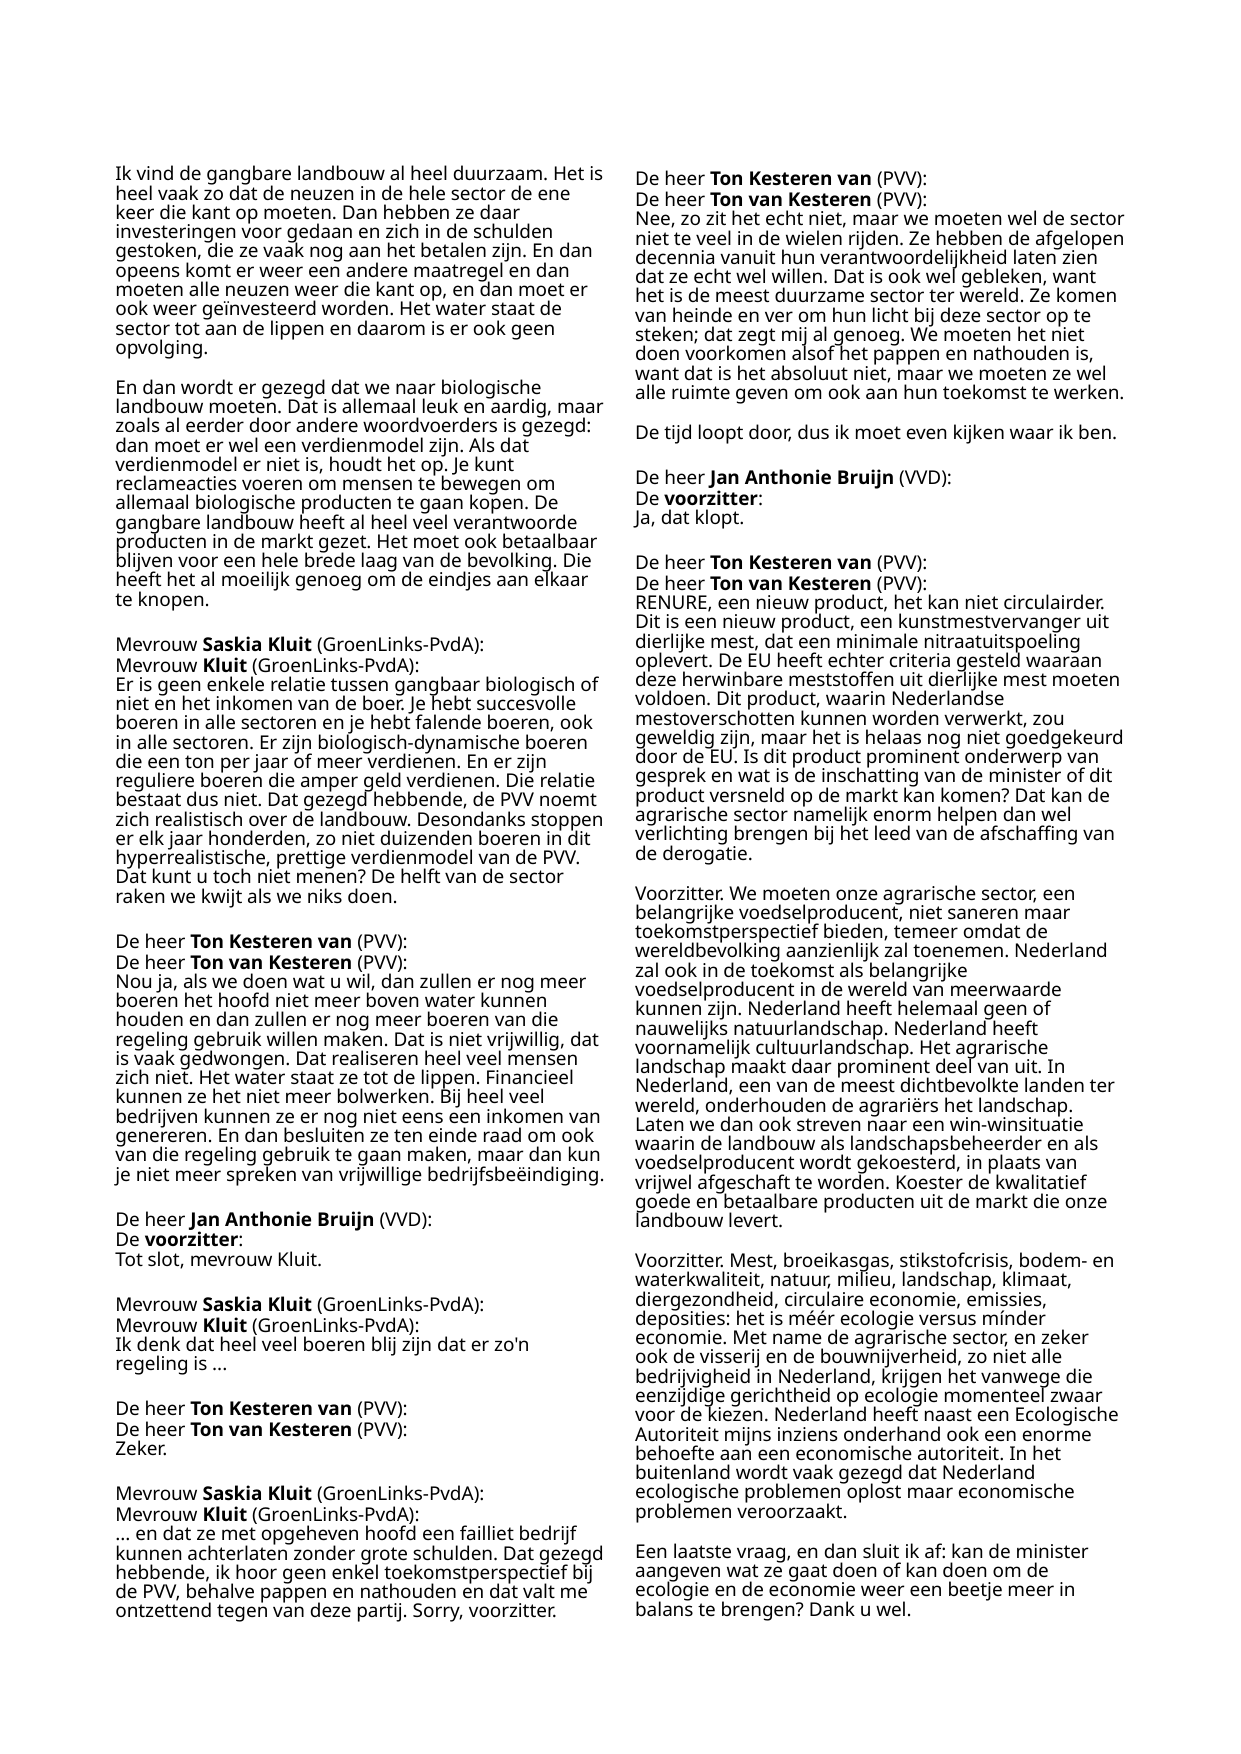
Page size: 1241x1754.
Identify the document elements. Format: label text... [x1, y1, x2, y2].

text Er is geen enkele relatie tussen gangbaar biologisch of niet en het inkomen van de boer. Je hebt succesvolle boeren in alle sectoren en je hebt falende boeren, ook in alle sectoren. Er zijn biologisch-dynamische boeren die een ton per jaar of meer verdienen. En er zijn reguliere boeren die amper geld verdienen. Die relatie bestaat dus niet. Dat gezegd hebbende, de PVV noemt zich realistisch over de landbouw. Desondanks stoppen er elk jaar honderden, zo niet duizenden boeren in dit hyperrealistische, prettige verdienmodel van de PVV. Dat kunt u toch niet menen? De helft van de sector raken we kwijt als we niks doen. [115, 676, 605, 907]
text Mevrouw Saskia Kluit (GroenLinks-PvdA): [115, 1480, 605, 1506]
text De heer Ton van Kesteren (PVV): [115, 1421, 605, 1440]
text De heer Ton Kesteren van (PVV): [635, 165, 1125, 191]
text Een laatste vraag, en dan sluit ik af: kan de minister aangeven wat ze gaat doen of kan doen om de ecologie en de economie weer een beetje meer in balans te brengen? Dank u wel. [635, 1543, 1125, 1620]
text Mevrouw Kluit (GroenLinks-PvdA): [115, 1317, 605, 1336]
text Mevrouw Kluit (GroenLinks-PvdA): [115, 1506, 605, 1525]
text RENURE, een nieuw product, het kan niet circulairder. Dit is een nieuw product, een kunstmestvervanger uit dierlijke mest, dat een minimale nitraatuitspoeling oplevert. De EU heeft echter criteria gesteld waaraan deze herwinbare meststoffen uit dierlijke mest moeten voldoen. Dit product, waarin Nederlandse mestoverschotten kunnen worden verwerkt, zou geweldig zijn, maar het is helaas nog niet goedgekeurd door de EU. Is dit product prominent onderwerp van gesprek en wat is de inschatting van de minister of dit product versneld op de markt kan komen? Dat kan de agrarische sector namelijk enorm helpen dan wel verlichting brengen bij het leed van de afschaffing van de derogatie. [635, 594, 1125, 864]
text Ja, dat klopt. [635, 509, 1125, 528]
text Mevrouw Saskia Kluit (GroenLinks-PvdA): [115, 1291, 605, 1317]
text Tot slot, mevrouw Kluit. [115, 1251, 605, 1270]
text Zeker. [115, 1440, 605, 1459]
text De heer Ton Kesteren van (PVV): [115, 1395, 605, 1421]
text En dan wordt er gezegd dat we naar biologische landbouw moeten. Dat is allemaal leuk en aardig, maar zoals al eerder door andere woordvoerders is gezegd: dan moet er wel een verdienmodel zijn. Als dat verdienmodel er niet is, houdt het op. Je kunt reclameacties voeren om mensen te bewegen om allemaal biologische producten te gaan kopen. De gangbare landbouw heeft al heel veel verantwoorde producten in de markt gezet. Het moet ook betaalbaar blijven voor een hele brede laag van de bevolking. Die heeft het al moeilijk genoeg om de eindjes aan elkaar te knopen. [115, 379, 605, 610]
text De heer Ton van Kesteren (PVV): [635, 575, 1125, 594]
text ... en dat ze met opgeheven hoofd een failliet bedrijf kunnen achterlaten zonder grote schulden. Dat gezegd hebbende, ik hoor geen enkel toekomstperspectief bij de PVV, behalve pappen en nathouden en dat valt me ontzettend tegen van deze partij. Sorry, voorzitter. [115, 1525, 605, 1622]
text De heer Jan Anthonie Bruijn (VVD): [115, 1206, 605, 1231]
text Mevrouw Kluit (GroenLinks-PvdA): [115, 657, 605, 676]
text De heer Jan Anthonie Bruijn (VVD): [635, 464, 1125, 490]
text Nou ja, als we doen wat u wil, dan zullen er nog meer boeren het hoofd niet meer boven water kunnen houden en dan zullen er nog meer boeren van die regeling gebruik willen maken. Dat is niet vrijwillig, dat is vaak gedwongen. Dat realiseren heel veel mensen zich niet. Het water staat ze tot de lippen. Financieel kunnen ze het niet meer bolwerken. Bij heel veel bedrijven kunnen ze er nog niet eens een inkomen van genereren. En dan besluiten ze ten einde raad om ook van die regeling gebruik te gaan maken, maar dan kun je niet meer spreken van vrijwillige bedrijfsbeëindiging. [115, 973, 605, 1185]
text Ik denk dat heel veel boeren blij zijn dat er zo'n regeling is ... [115, 1336, 605, 1374]
text Ik vind de gangbare landbouw al heel duurzaam. Het is heel vaak zo dat de neuzen in de hele sector de ene keer die kant op moeten. Dan hebben ze daar investeringen voor gedaan en zich in de schulden gestoken, die ze vaak nog aan het betalen zijn. En dan opeens komt er weer een andere maatregel en dan moeten alle neuzen weer die kant op, en dan moet er ook weer geïnvesteerd worden. Het water staat de sector tot aan de lippen en daarom is er ook geen opvolging. [115, 165, 605, 358]
text Voorzitter. We moeten onze agrarische sector, een belangrijke voedselproducent, niet saneren maar toekomstperspectief bieden, temeer omdat de wereldbevolking aanzienlijk zal toenemen. Nederland zal ook in de toekomst als belangrijke voedselproducent in de wereld van meerwaarde kunnen zijn. Nederland heeft helemaal geen of nauwelijks natuurlandschap. Nederland heeft voornamelijk cultuurlandschap. Het agrarische landschap maakt daar prominent deel van uit. In Nederland, een van de meest dichtbevolkte landen ter wereld, onderhouden de agrariërs het landschap. Laten we dan ook streven naar een win-winsituatie waarin de landbouw als landschapsbeheerder en als voedselproducent wordt gekoesterd, in plaats van vrijwel afgeschaft te worden. Koester de kwalitatief goede en betaalbare producten uit de markt die onze landbouw levert. [635, 884, 1125, 1231]
text Mevrouw Saskia Kluit (GroenLinks-PvdA): [115, 631, 605, 657]
text De voorzitter: [115, 1231, 605, 1251]
text De tijd loopt door, dus ik moet even kijken waar ik ben. [635, 424, 1125, 443]
text De heer Ton van Kesteren (PVV): [115, 954, 605, 973]
text De heer Ton van Kesteren (PVV): [635, 191, 1125, 210]
text Voorzitter. Mest, broeikasgas, stikstofcrisis, bodem- en waterkwaliteit, natuur, milieu, landschap, klimaat, diergezondheid, circulaire economie, emissies, deposities: het is méér ecologie versus mínder economie. Met name de agrarische sector, en zeker ook de visserij en de bouwnijverheid, zo niet alle bedrijvigheid in Nederland, krijgen het vanwege die eenzijdige gerichtheid op ecologie momenteel zwaar voor de kiezen. Nederland heeft naast een Ecologische Autoriteit mijns inziens onderhand ook een enorme behoefte aan een economische autoriteit. In het buitenland wordt vaak gezegd dat Nederland ecologische problemen oplost maar economische problemen veroorzaakt. [635, 1252, 1125, 1522]
text De heer Ton Kesteren van (PVV): [115, 928, 605, 954]
text De voorzitter: [635, 490, 1125, 509]
text Nee, zo zit het echt niet, maar we moeten wel de sector niet te veel in de wielen rijden. Ze hebben de afgelopen decennia vanuit hun verantwoordelijkheid laten zien dat ze echt wel willen. Dat is ook wel gebleken, want het is de meest duurzame sector ter wereld. Ze komen van heinde en ver om hun licht bij deze sector op te steken; dat zegt mij al genoeg. We moeten het niet doen voorkomen alsof het pappen en nathouden is, want dat is het absoluut niet, maar we moeten ze wel alle ruimte geven om ook aan hun toekomst te werken. [635, 210, 1125, 403]
text De heer Ton Kesteren van (PVV): [635, 549, 1125, 575]
